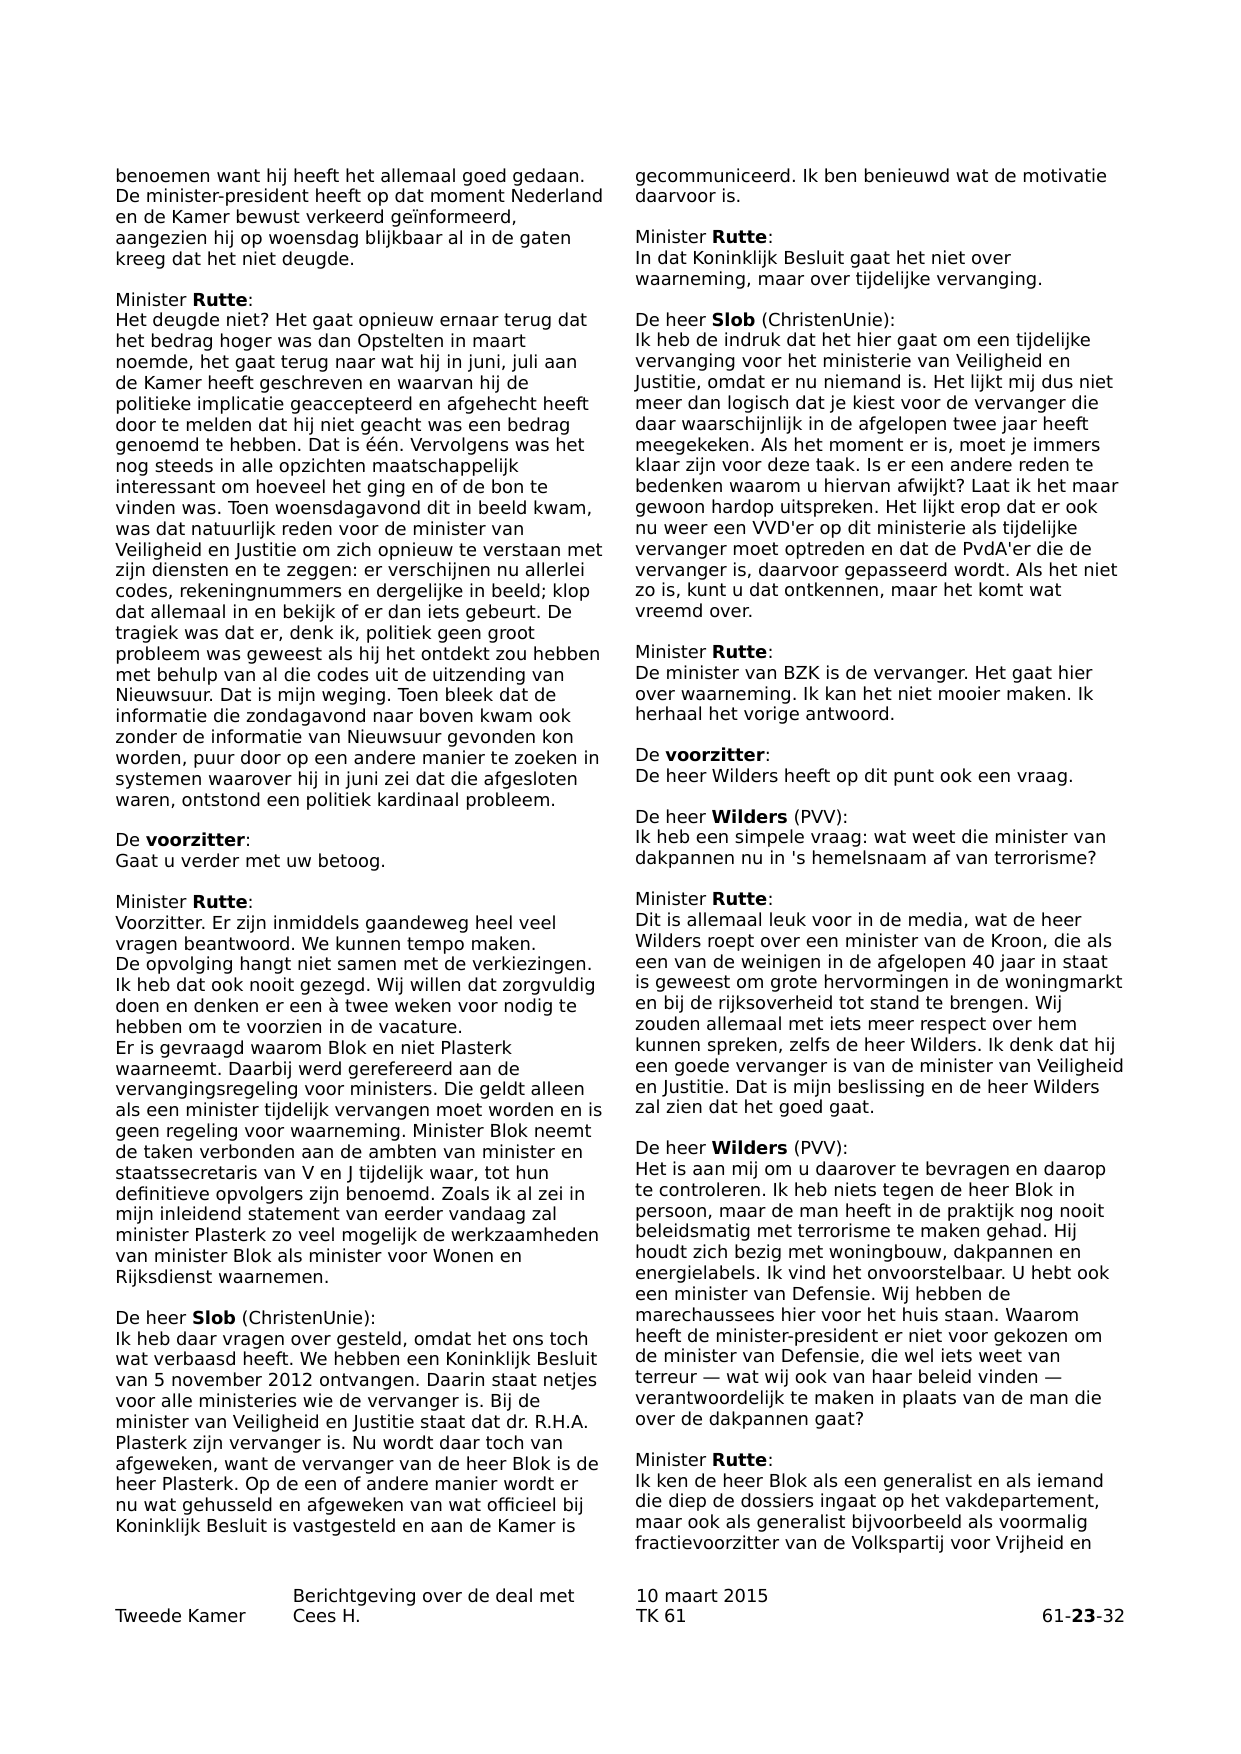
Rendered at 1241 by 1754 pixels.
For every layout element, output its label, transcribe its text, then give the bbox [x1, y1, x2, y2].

text In dat Koninklijk Besluit gaat het niet over waarneming, maar over tijdelijke vervanging. [635, 248, 1125, 289]
text De minister van BZK is de vervanger. Het gaat hier over waarneming. Ik kan het niet mooier maken. Ik herhaal het vorige antwoord. [635, 662, 1125, 725]
text Ik heb daar vragen over gesteld, omdat het ons toch wat verbaasd heeft. We hebben een Koninklijk Besluit van 5 november 2012 ontvangen. Daarin staat netjes voor alle ministeries wie de vervanger is. Bij de minister van Veiligheid en Justitie staat dat dr. R.H.A. Plasterk zijn vervanger is. Nu wordt daar toch van afgeweken, want de vervanger van de heer Blok is de heer Plasterk. Op de een of andere manier wordt er nu wat gehusseld en afgeweken van wat officieel bij Koninklijk Besluit is vastgesteld en aan de Kamer is [115, 1328, 605, 1537]
text Minister Rutte: [635, 1449, 1125, 1470]
text Het is aan mij om u daarover te bevragen en daarop te controleren. Ik heb niets tegen de heer Blok in persoon, maar de man heeft in de praktijk nog nooit beleidsmatig met terrorisme te maken gehad. Hij houdt zich bezig met woningbouw, dakpannen en energielabels. Ik vind het onvoorstelbaar. U hebt ook een minister van Defensie. Wij hebben de marechaussees hier voor het huis staan. Waarom heeft de minister-president er niet voor gekozen om de minister van Defensie, die wel iets weet van terreur — wat wij ook van haar beleid vinden — verantwoordelijk te maken in plaats van de man die over de dakpannen gaat? [635, 1159, 1125, 1429]
text De heer Slob (ChristenUnie): [115, 1307, 605, 1328]
text Dit is allemaal leuk voor in de media, wat de heer Wilders roept over een minister van de Kroon, die als een van de weinigen in de afgelopen 40 jaar in staat is geweest om grote hervormingen in de woningmarkt en bij de rijksoverheid tot stand te brengen. Wij zouden allemaal met iets meer respect over hem kunnen spreken, zelfs de heer Wilders. Ik denk dat hij een goede vervanger is van de minister van Veiligheid en Justitie. Dat is mijn beslissing en de heer Wilders zal zien dat het goed gaat. [635, 910, 1125, 1118]
text De voorzitter: [635, 745, 1125, 766]
text De heer Wilders heeft op dit punt ook een vraag. [635, 766, 1125, 787]
text Er is gevraagd waarom Blok en niet Plasterk waarneemt. Daarbij werd gerefereerd aan de vervangingsregeling voor ministers. Die geldt alleen als een minister tijdelijk vervangen moet worden en is geen regeling voor waarneming. Minister Blok neemt de taken verbonden aan de ambten van minister en staatssecretaris van V en J tijdelijk waar, tot hun definitieve opvolgers zijn benoemd. Zoals ik al zei in mijn inleidend statement van eerder vandaag zal minister Plasterk zo veel mogelijk de werkzaamheden van minister Blok als minister voor Wonen en Rijksdienst waarnemen. [115, 1037, 605, 1287]
text Minister Rutte: [115, 892, 605, 912]
text De heer Wilders (PVV): [635, 1138, 1125, 1159]
text Het deugde niet? Het gaat opnieuw ernaar terug dat het bedrag hoger was dan Opstelten in maart noemde, het gaat terug naar wat hij in juni, juli aan de Kamer heeft geschreven en waarvan hij de politieke implicatie geaccepteerd en afgehecht heeft door te melden dat hij niet geacht was een bedrag genoemd te hebben. Dat is één. Vervolgens was het nog steeds in alle opzichten maatschappelijk interessant om hoeveel het ging en of de bon te vinden was. Toen woensdagavond dit in beeld kwam, was dat natuurlijk reden voor de minister van Veiligheid en Justitie om zich opnieuw te verstaan met zijn diensten en te zeggen: er verschijnen nu allerlei codes, rekeningnummers en dergelijke in beeld; klop dat allemaal in en bekijk of er dan iets gebeurt. De tragiek was dat er, denk ik, politiek geen groot probleem was geweest als hij het ontdekt zou hebben met behulp van al die codes uit de uitzending van Nieuwsuur. Dat is mijn weging. Toen bleek dat de informatie die zondagavond naar boven kwam ook zonder de informatie van Nieuwsuur gevonden kon worden, puur door op een andere manier te zoeken in systemen waarover hij in juni zei dat die afgesloten waren, ontstond een politiek kardinaal probleem. [115, 310, 605, 810]
text De voorzitter: [115, 830, 605, 851]
text Minister Rutte: [115, 289, 605, 310]
text De heer Slob (ChristenUnie): [635, 309, 1125, 330]
text gecommuniceerd. Ik ben benieuwd wat de motivatie daarvoor is. [635, 165, 1125, 207]
text Ik heb de indruk dat het hier gaat om een tijdelijke vervanging voor het ministerie van Veiligheid en Justitie, omdat er nu niemand is. Het lijkt mij dus niet meer dan logisch dat je kiest voor de vervanger die daar waarschijnlijk in de afgelopen twee jaar heeft meegekeken. Als het moment er is, moet je immers klaar zijn voor deze taak. Is er een andere reden te bedenken waarom u hiervan afwijkt? Laat ik het maar gewoon hardop uitspreken. Het lijkt erop dat er ook nu weer een VVD'er op dit ministerie als tijdelijke vervanger moet optreden en dat de PvdA'er die de vervanger is, daarvoor gepasseerd wordt. Als het niet zo is, kunt u dat ontkennen, maar het komt wat vreemd over. [635, 330, 1125, 622]
text Voorzitter. Er zijn inmiddels gaandeweg heel veel vragen beantwoord. We kunnen tempo maken. [115, 912, 605, 954]
text Minister Rutte: [635, 642, 1125, 662]
text De opvolging hangt niet samen met de verkiezingen. Ik heb dat ook nooit gezegd. Wij willen dat zorgvuldig doen en denken er een à twee weken voor nodig te hebben om te voorzien in de vacature. [115, 954, 605, 1037]
text Minister Rutte: [635, 227, 1125, 248]
text Ik heb een simpele vraag: wat weet die minister van dakpannen nu in 's hemelsnaam af van terrorisme? [635, 827, 1125, 869]
text benoemen want hij heeft het allemaal goed gedaan. De minister-president heeft op dat moment Nederland en de Kamer bewust verkeerd geïnformeerd, aangezien hij op woensdag blijkbaar al in de gaten kreeg dat het niet deugde. [115, 165, 605, 269]
text Ik ken de heer Blok als een generalist en als iemand die diep de dossiers ingaat op het vakdepartement, maar ook als generalist bijvoorbeeld als voormalig fractievoorzitter van de Volkspartij voor Vrijheid en [635, 1470, 1125, 1554]
text De heer Wilders (PVV): [635, 807, 1125, 827]
text Gaat u verder met uw betoog. [115, 851, 605, 872]
text Minister Rutte: [635, 889, 1125, 910]
